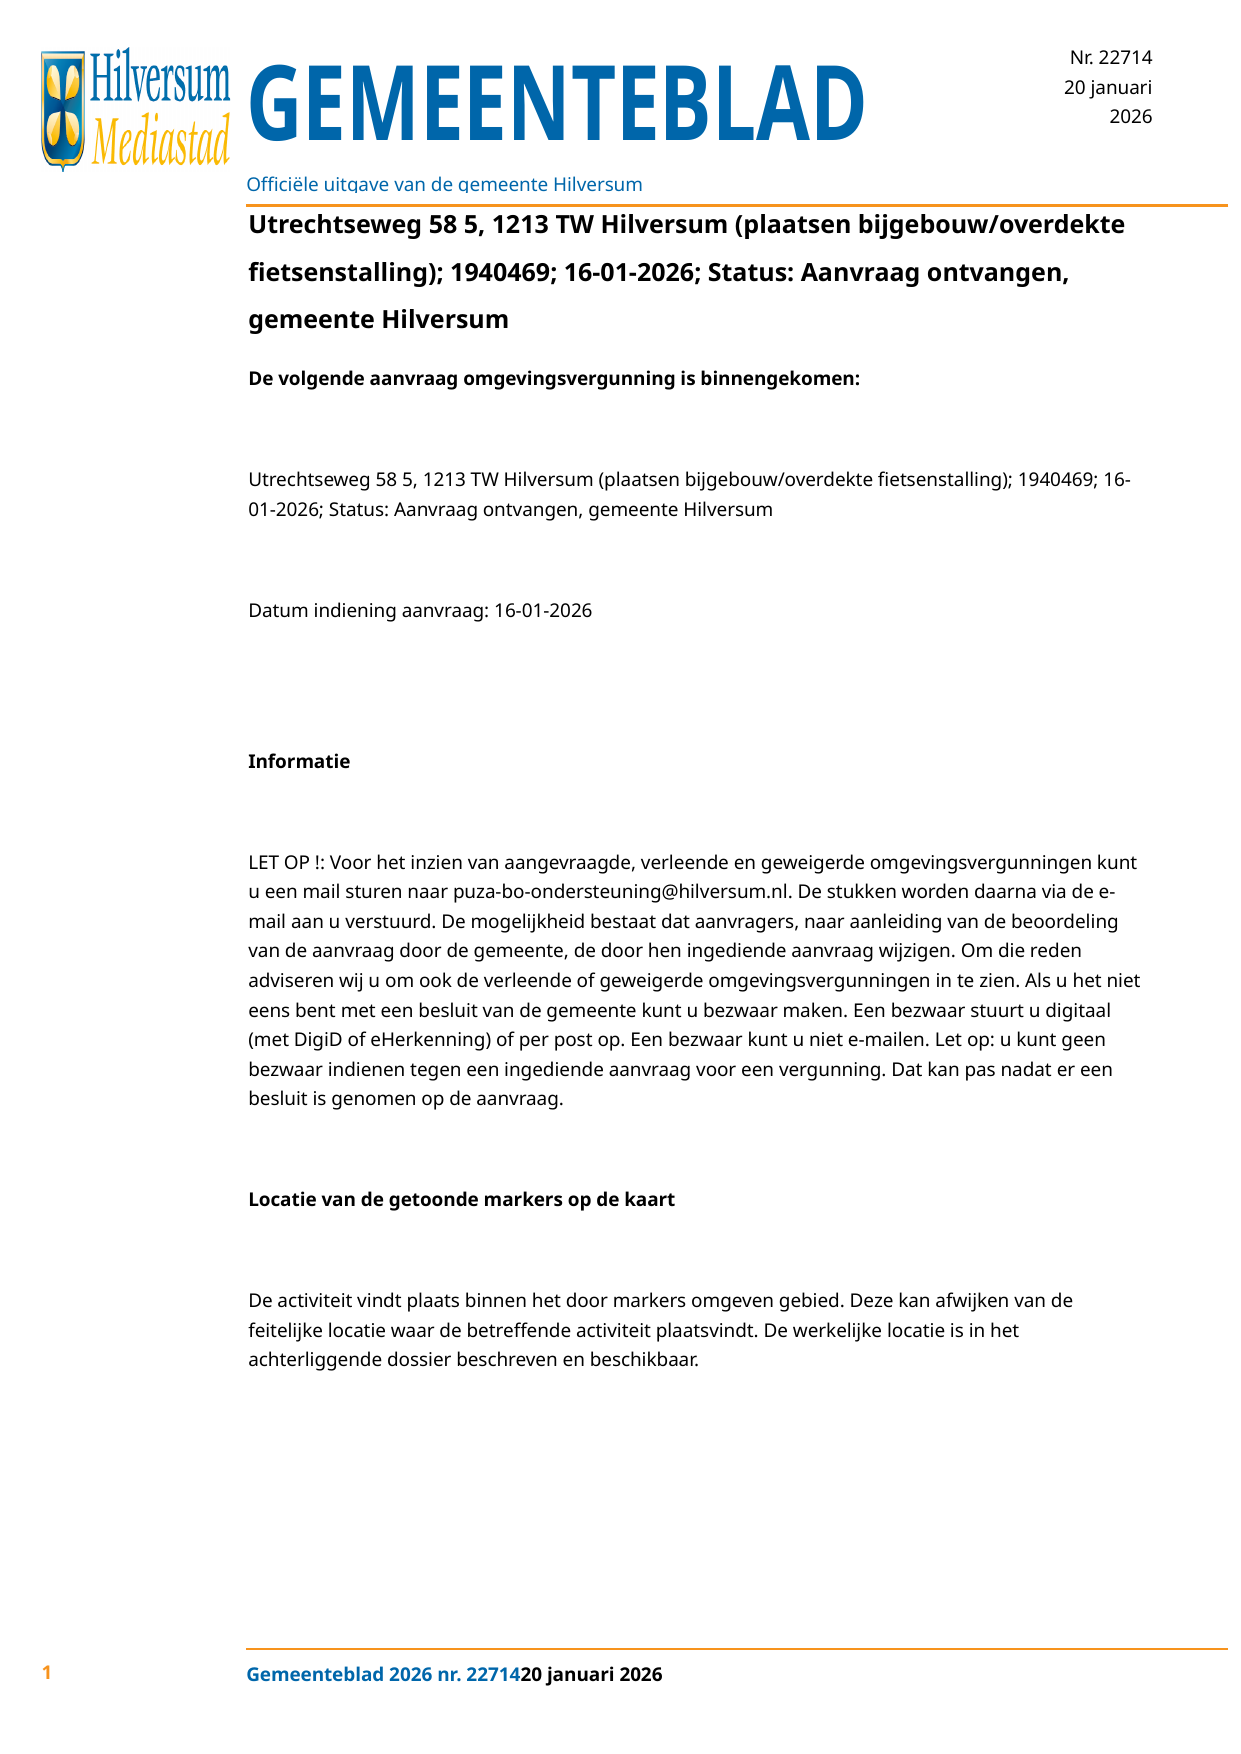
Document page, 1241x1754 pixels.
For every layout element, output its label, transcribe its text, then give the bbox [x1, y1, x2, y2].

text Locatie van de getoonde markers op de kaart [248, 1186, 1152, 1212]
text Utrechtseweg 58 5, 1213 TW Hilversum (plaatsen bijgebouw/overdekte fietsenstalling); 1940469; 16-01-2026; Status: Aanvraag ontvangen, gemeente Hilversum [248, 207, 1152, 336]
text De activiteit vindt plaats binnen het door markers omgeven gebied. Deze kan afwijken van de feitelijke locatie waar de betreffende activiteit plaatsvindt. De werkelijke locatie is in het achterliggende dossier beschreven en beschikbaar. [248, 1287, 1152, 1372]
text Utrechtseweg 58 5, 1213 TW Hilversum (plaatsen bijgebouw/overdekte fietsenstalling); 1940469; 16-01-2026; Status: Aanvraag ontvangen, gemeente Hilversum [248, 466, 1152, 522]
text De volgende aanvraag omgevingsvergunning is binnengekomen: [248, 366, 1152, 391]
text LET OP !: Voor het inzien van aangevraagde, verleende en geweigerde omgevingsvergunningen kunt u een mail sturen naar puza-bo-ondersteuning@hilversum.nl. De stukken worden daarna via de e-mail aan u verstuurd. De mogelijkheid bestaat dat aanvragers, naar aanleiding van de beoordeling van de aanvraag door de gemeente, de door hen ingediende aanvraag wijzigen. Om die reden adviseren wij u om ook de verleende of geweigerde omgevingsvergunningen in te zien. Als u het niet eens bent met een besluit van de gemeente kunt u bezwaar maken. Een bezwaar stuurt u digitaal (met DigiD of eHerkenning) of per post op. Een bezwaar kunt u niet e-mailen. Let op: u kunt geen bezwaar indienen tegen een ingediende aanvraag voor een vergunning. Dat kan pas nadat er een besluit is genomen op de aanvraag. [248, 849, 1152, 1111]
picture [41, 47, 231, 172]
text Datum indiening aanvraag: 16-01-2026 [248, 597, 1152, 622]
text Informatie [248, 748, 1152, 774]
